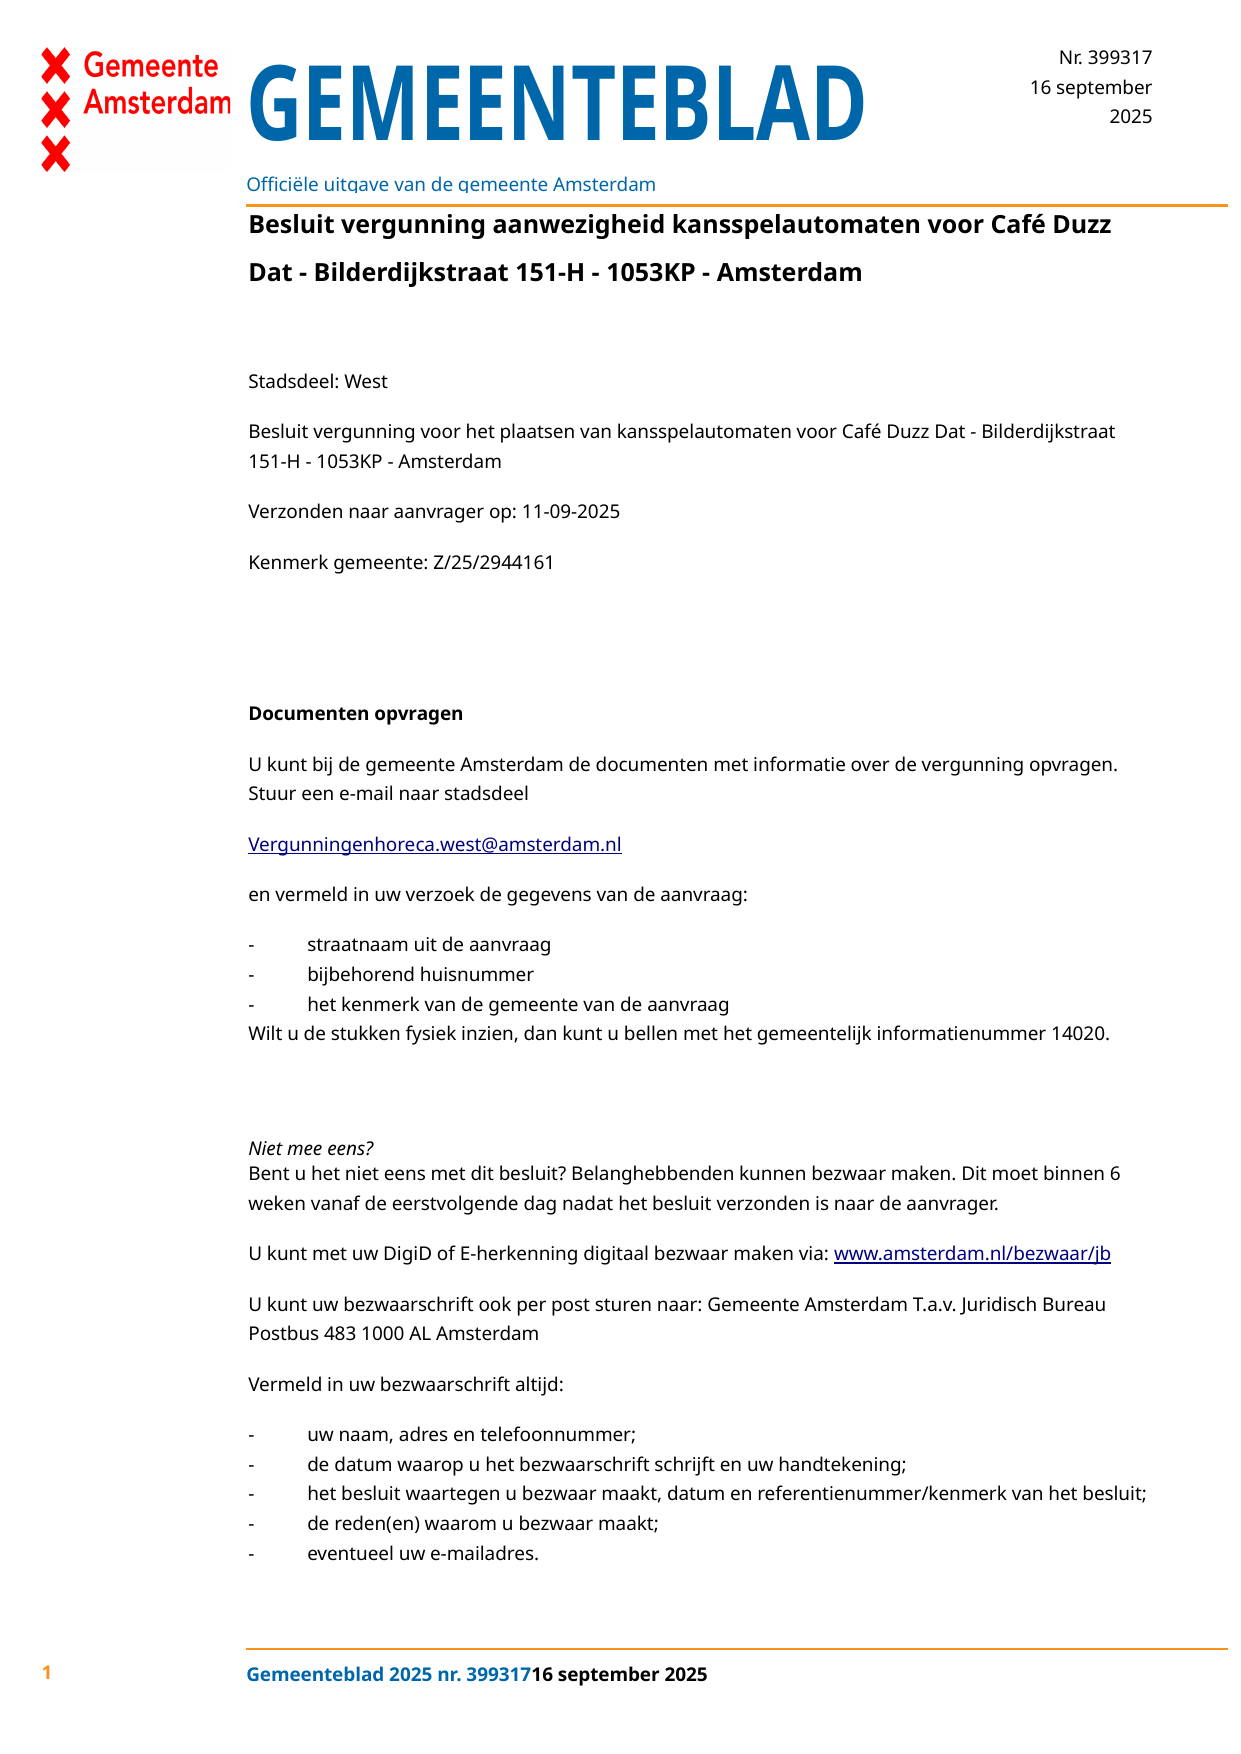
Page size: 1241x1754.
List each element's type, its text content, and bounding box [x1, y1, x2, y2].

text Besluit vergunning voor het plaatsen van kansspelautomaten voor Café Duzz Dat - Bilderdijkstraat 151-H - 1053KP - Amsterdam [248, 419, 1152, 474]
list de datum waarop u het bezwaarschrift schrijft en uw handtekening; [248, 1451, 1152, 1477]
list straatnaam uit de aanvraag [248, 932, 1152, 957]
list het kenmerk van de gemeente van de aanvraag [248, 991, 1152, 1017]
text en vermeld in uw verzoek de gegevens van de aanvraag: [248, 881, 1152, 907]
list de reden(en) waarom u bezwaar maakt; [248, 1510, 1152, 1536]
text U kunt uw bezwaarschrift ook per post sturen naar: Gemeente Amsterdam T.a.v. Juridisch Bureau Postbus 483 1000 AL Amsterdam [248, 1291, 1152, 1346]
text U kunt met uw DigiD of E-herkenning digitaal bezwaar maken via: www.amsterdam.nl/bezwaar/jb [248, 1241, 1152, 1266]
text Wilt u de stukken fysiek inzien, dan kunt u bellen met het gemeentelijk informatienummer 14020. [248, 1020, 1152, 1046]
list bijbehorend huisnummer [248, 961, 1152, 987]
text Verzonden naar aanvrager op: 11-09-2025 [248, 499, 1152, 524]
picture [41, 47, 231, 172]
list uw naam, adres en telefoonnummer; [248, 1421, 1152, 1447]
text Stadsdeel: West [248, 368, 1152, 394]
text Niet mee eens? [248, 1135, 1152, 1161]
text Vergunningenhoreca.west@amsterdam.nl [248, 831, 1152, 857]
list eventueel uw e-mailadres. [248, 1540, 1152, 1565]
list het besluit waartegen u bezwaar maakt, datum en referentienummer/kenmerk van het besluit; [248, 1481, 1152, 1506]
text Kenmerk gemeente: Z/25/2944161 [248, 549, 1152, 575]
text Vermeld in uw bezwaarschrift altijd: [248, 1371, 1152, 1397]
text U kunt bij de gemeente Amsterdam de documenten met informatie over de vergunning opvragen. Stuur een e-mail naar stadsdeel [248, 751, 1152, 806]
text Documenten opvragen [248, 700, 1152, 726]
text Bent u het niet eens met dit besluit? Belanghebbenden kunnen bezwaar maken. Dit moet binnen 6 weken vanaf de eerstvolgende dag nadat het besluit verzonden is naar de aanvrager. [248, 1161, 1152, 1216]
text Besluit vergunning aanwezigheid kansspelautomaten voor Café Duzz Dat - Bilderdijkstraat 151-H - 1053KP - Amsterdam [248, 207, 1152, 288]
